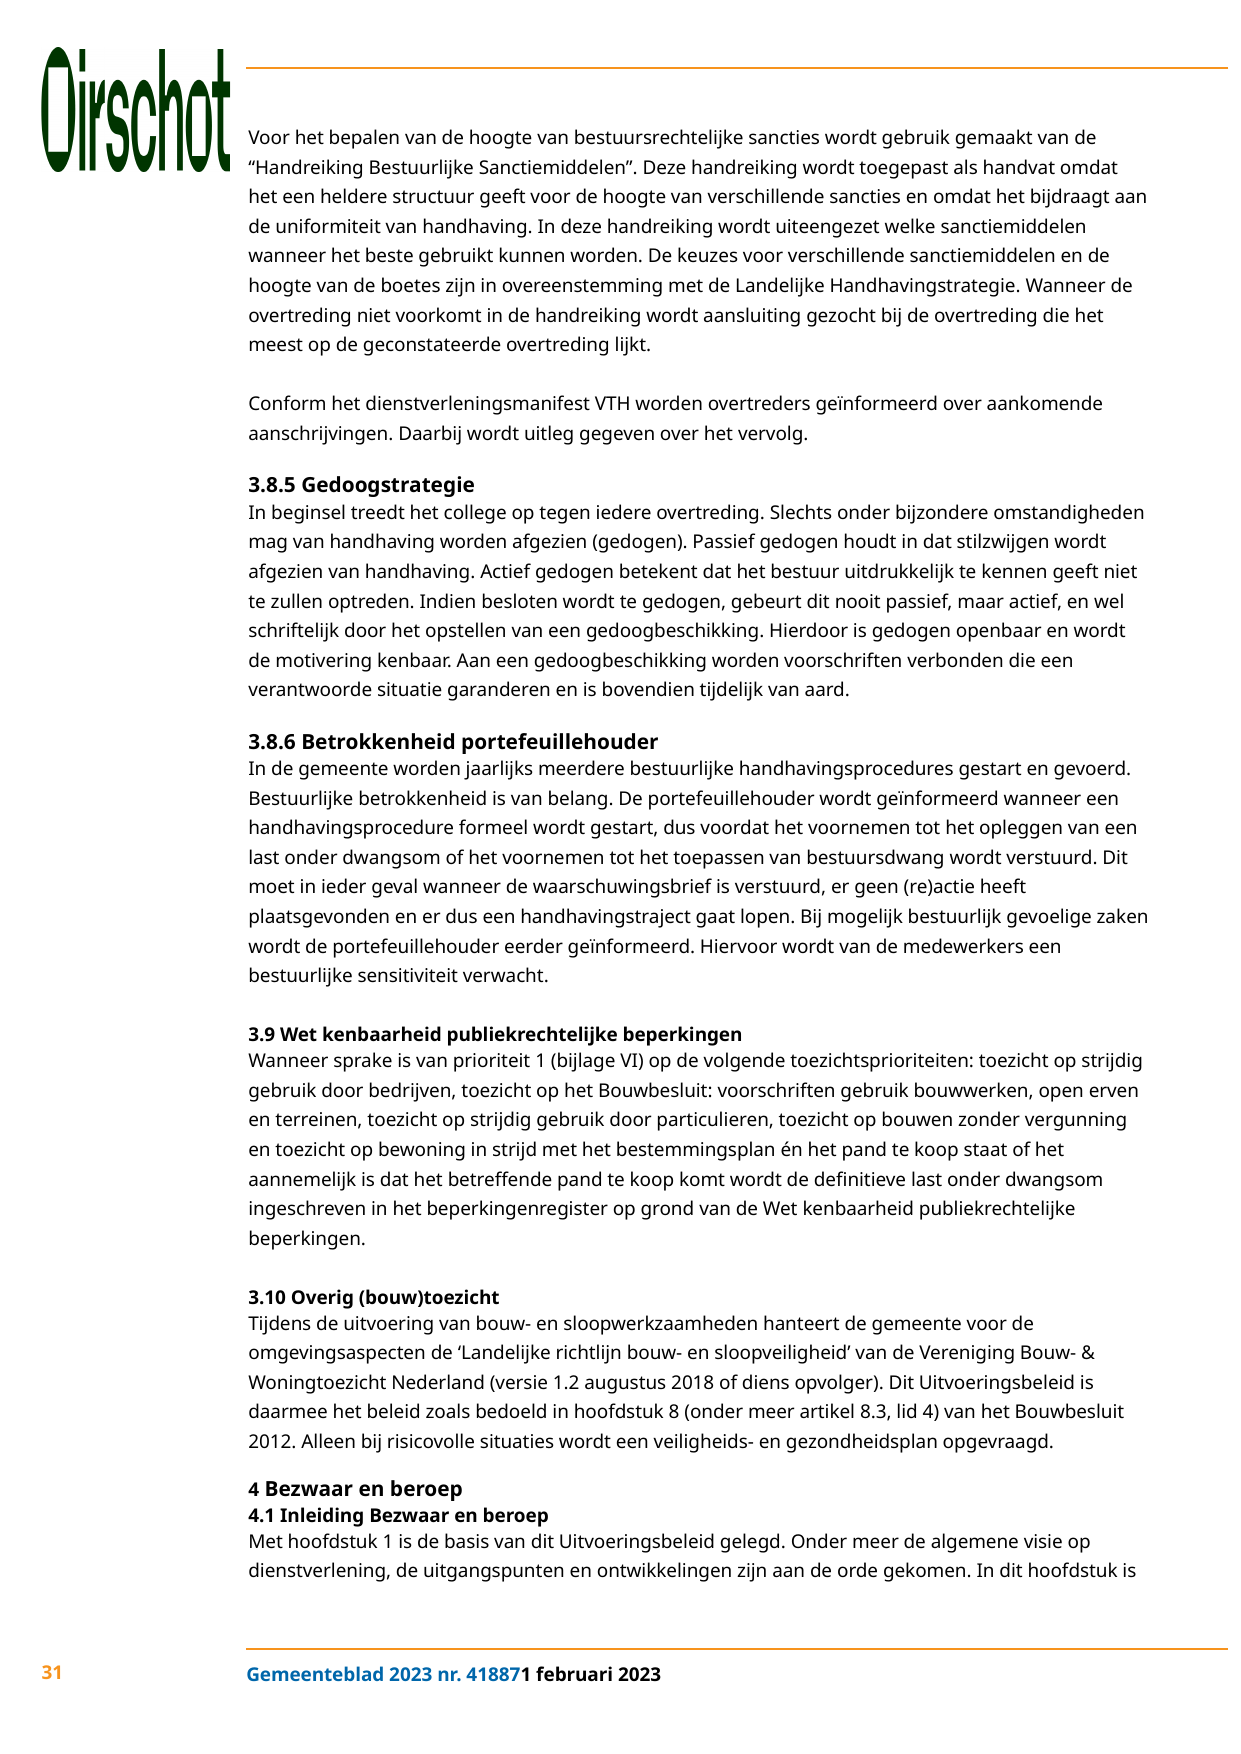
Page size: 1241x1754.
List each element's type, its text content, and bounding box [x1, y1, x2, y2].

text Met hoofdstuk 1 is de basis van dit Uitvoeringsbeleid gelegd. Onder meer de algemene visie op dienstverlening, de uitgangspunten en ontwikkelingen zijn aan de orde gekomen. In dit hoofdstuk is [248, 1528, 1152, 1583]
text 4.1 Inleiding Bezwaar en beroep [248, 1502, 1152, 1528]
text 3.8.6 Betrokkenheid portefeuillehouder [248, 727, 1152, 755]
text 4 Bezwaar en beroep [248, 1474, 1152, 1502]
picture [41, 47, 231, 172]
text Conform het dienstverleningsmanifest VTH worden overtreders geïnformeerd over aankomende aanschrijvingen. Daarbij wordt uitleg gegeven over het vervolg. [248, 391, 1152, 446]
text Voor het bepalen van de hoogte van bestuursrechtelijke sancties wordt gebruik gemaakt van de “Handreiking Bestuurlijke Sanctiemiddelen”. Deze handreiking wordt toegepast als handvat omdat het een heldere structuur geeft voor de hoogte van verschillende sancties en omdat het bijdraagt aan de uniformiteit van handhaving. In deze handreiking wordt uiteengezet welke sanctiemiddelen wanneer het beste gebruikt kunnen worden. De keuzes voor verschillende sanctiemiddelen en de hoogte van de boetes zijn in overeenstemming met de Landelijke Handhavingstrategie. Wanneer de overtreding niet voorkomt in de handreiking wordt aansluiting gezocht bij de overtreding die het meest op de geconstateerde overtreding lijkt. [248, 124, 1152, 357]
text Tijdens de uitvoering van bouw- en sloopwerkzaamheden hanteert de gemeente voor de omgevingsaspecten de ‘Landelijke richtlijn bouw- en sloopveiligheid’ van de Vereniging Bouw- & Woningtoezicht Nederland (versie 1.2 augustus 2018 of diens opvolger). Dit Uitvoeringsbeleid is daarmee het beleid zoals bedoeld in hoofdstuk 8 (onder meer artikel 8.3, lid 4) van het Bouwbesluit 2012. Alleen bij risicovolle situaties wordt een veiligheids- en gezondheidsplan opgevraagd. [248, 1310, 1152, 1454]
text In beginsel treedt het college op tegen iedere overtreding. Slechts onder bijzondere omstandigheden mag van handhaving worden afgezien (gedogen). Passief gedogen houdt in dat stilzwijgen wordt afgezien van handhaving. Actief gedogen betekent dat het bestuur uitdrukkelijk te kennen geeft niet te zullen optreden. Indien besloten wordt te gedogen, gebeurt dit nooit passief, maar actief, en wel schriftelijk door het opstellen van een gedoogbeschikking. Hierdoor is gedogen openbaar en wordt de motivering kenbaar. Aan een gedoogbeschikking worden voorschriften verbonden die een verantwoorde situatie garanderen en is bovendien tijdelijk van aard. [248, 499, 1152, 702]
text 3.8.5 Gedoogstrategie [248, 471, 1152, 499]
text 3.9 Wet kenbaarheid publiekrechtelijke beperkingen [248, 1022, 1152, 1047]
text 3.10 Overig (bouw)toezicht [248, 1284, 1152, 1310]
text In de gemeente worden jaarlijks meerdere bestuurlijke handhavingsprocedures gestart en gevoerd. Bestuurlijke betrokkenheid is van belang. De portefeuillehouder wordt geïnformeerd wanneer een handhavingsprocedure formeel wordt gestart, dus voordat het voornemen tot het opleggen van een last onder dwangsom of het voornemen tot het toepassen van bestuursdwang wordt verstuurd. Dit moet in ieder geval wanneer de waarschuwingsbrief is verstuurd, er geen (re)actie heeft plaatsgevonden en er dus een handhavingstraject gaat lopen. Bij mogelijk bestuurlijk gevoelige zaken wordt de portefeuillehouder eerder geïnformeerd. Hiervoor wordt van de medewerkers een bestuurlijke sensitiviteit verwacht. [248, 755, 1152, 988]
text Wanneer sprake is van prioriteit 1 (bijlage VI) op de volgende toezichtsprioriteiten: toezicht op strijdig gebruik door bedrijven, toezicht op het Bouwbesluit: voorschriften gebruik bouwwerken, open erven en terreinen, toezicht op strijdig gebruik door particulieren, toezicht op bouwen zonder vergunning en toezicht op bewoning in strijd met het bestemmingsplan én het pand te koop staat of het aannemelijk is dat het betreffende pand te koop komt wordt de definitieve last onder dwangsom ingeschreven in het beperkingenregister op grond van de Wet kenbaarheid publiekrechtelijke beperkingen. [248, 1047, 1152, 1251]
